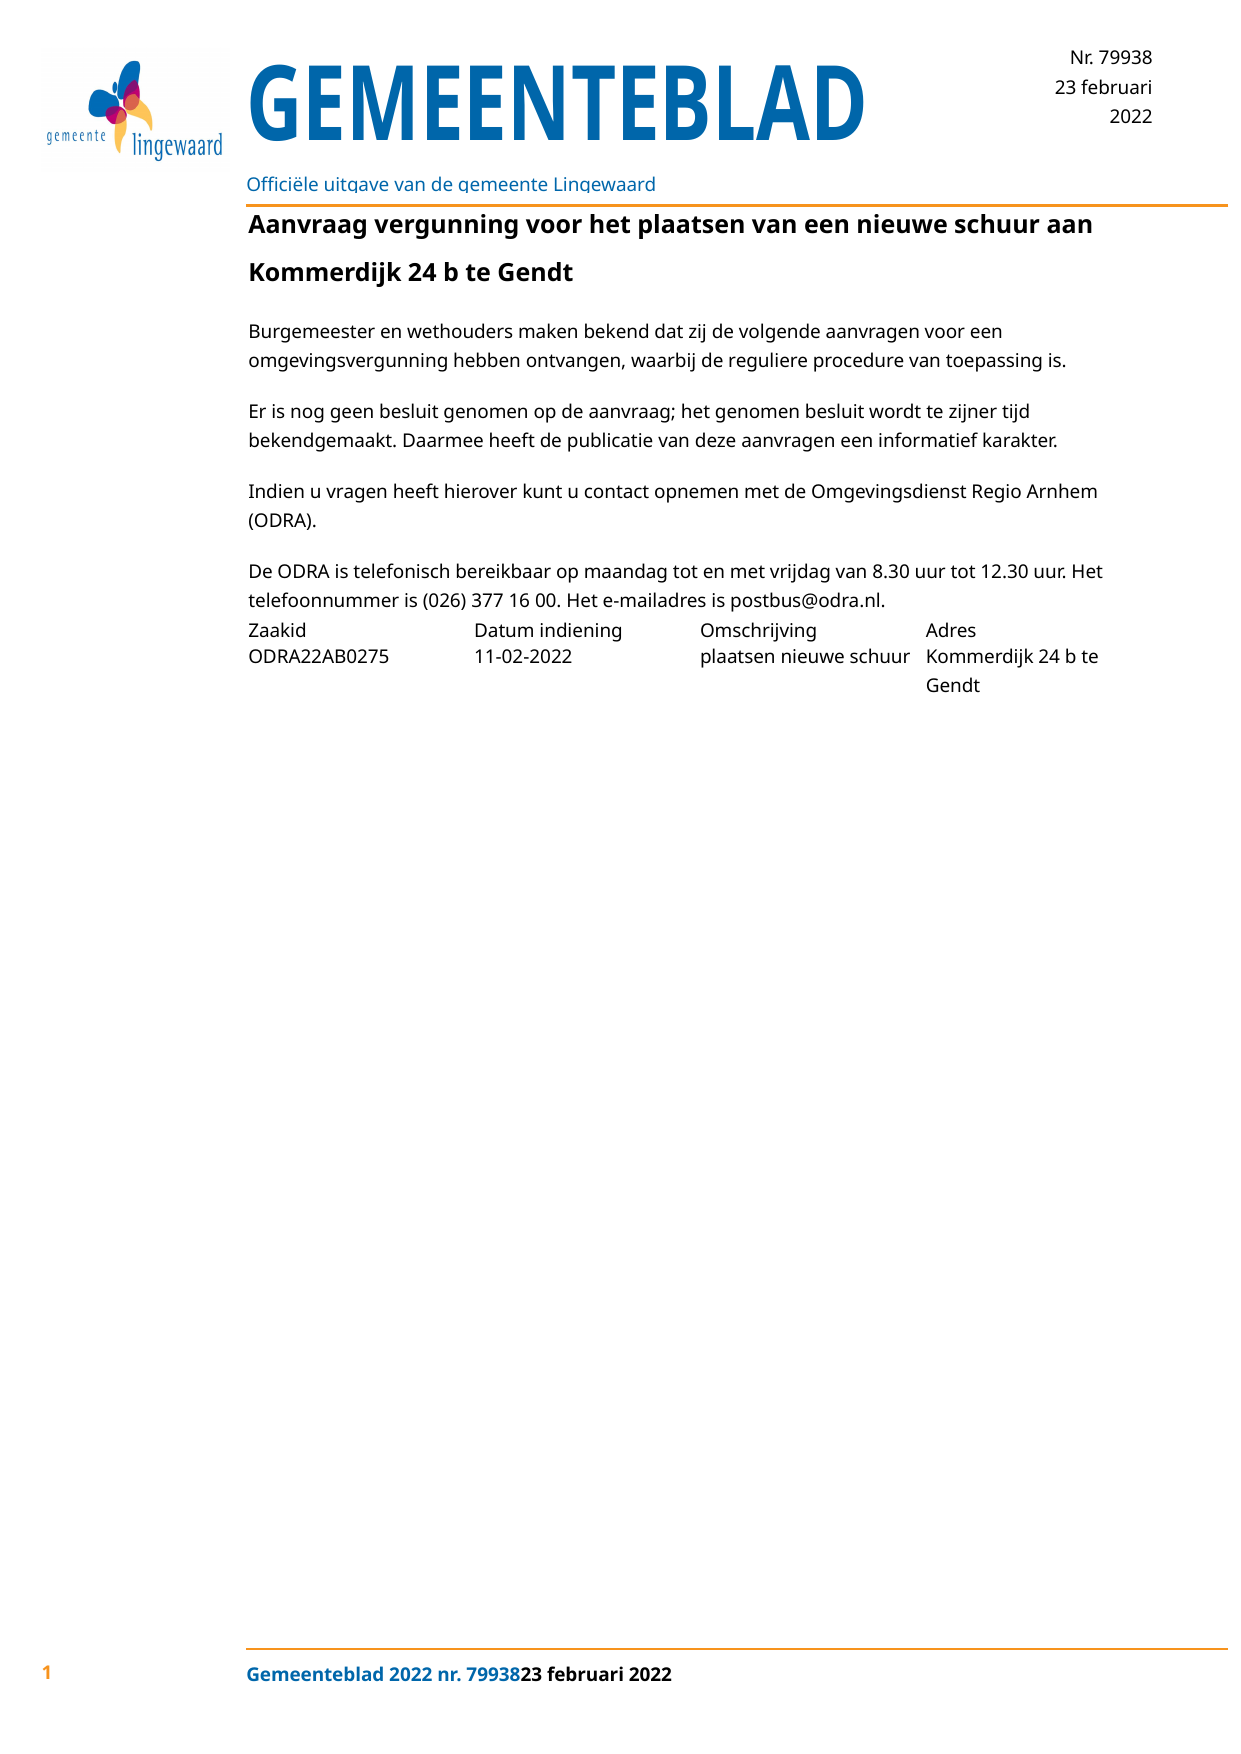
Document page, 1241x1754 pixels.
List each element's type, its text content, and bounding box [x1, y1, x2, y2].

text Indien u vragen heeft hierover kunt u contact opnemen met de Omgevingsdienst Regio Arnhem (ODRA). [248, 478, 1152, 533]
table_cell plaatsen nieuwe schuur [700, 643, 926, 698]
table_cell 11-02-2022 [474, 643, 700, 698]
table_header Omschrijving [700, 617, 926, 643]
text De ODRA is telefonisch bereikbaar op maandag tot en met vrijdag van 8.30 uur tot 12.30 uur. Het telefoonnummer is (026) 377 16 00. Het e-mailadres is postbus@odra.nl. [248, 558, 1152, 613]
table_header Datum indiening [474, 617, 700, 643]
text Aanvraag vergunning voor het plaatsen van een nieuwe schuur aan Kommerdijk 24 b te Gendt [248, 207, 1152, 288]
table_header Zaakid [248, 617, 474, 643]
table_cell Kommerdijk 24 b te Gendt [926, 643, 1152, 698]
table_cell ODRA22AB0275 [248, 643, 474, 698]
table_header Adres [926, 617, 1152, 643]
text Burgemeester en wethouders maken bekend dat zij de volgende aanvragen voor een omgevingsvergunning hebben ontvangen, waarbij de reguliere procedure van toepassing is. [248, 318, 1152, 373]
picture [41, 47, 231, 172]
text Er is nog geen besluit genomen op de aanvraag; het genomen besluit wordt te zijner tijd bekendgemaakt. Daarmee heeft de publicatie van deze aanvragen een informatief karakter. [248, 398, 1152, 453]
